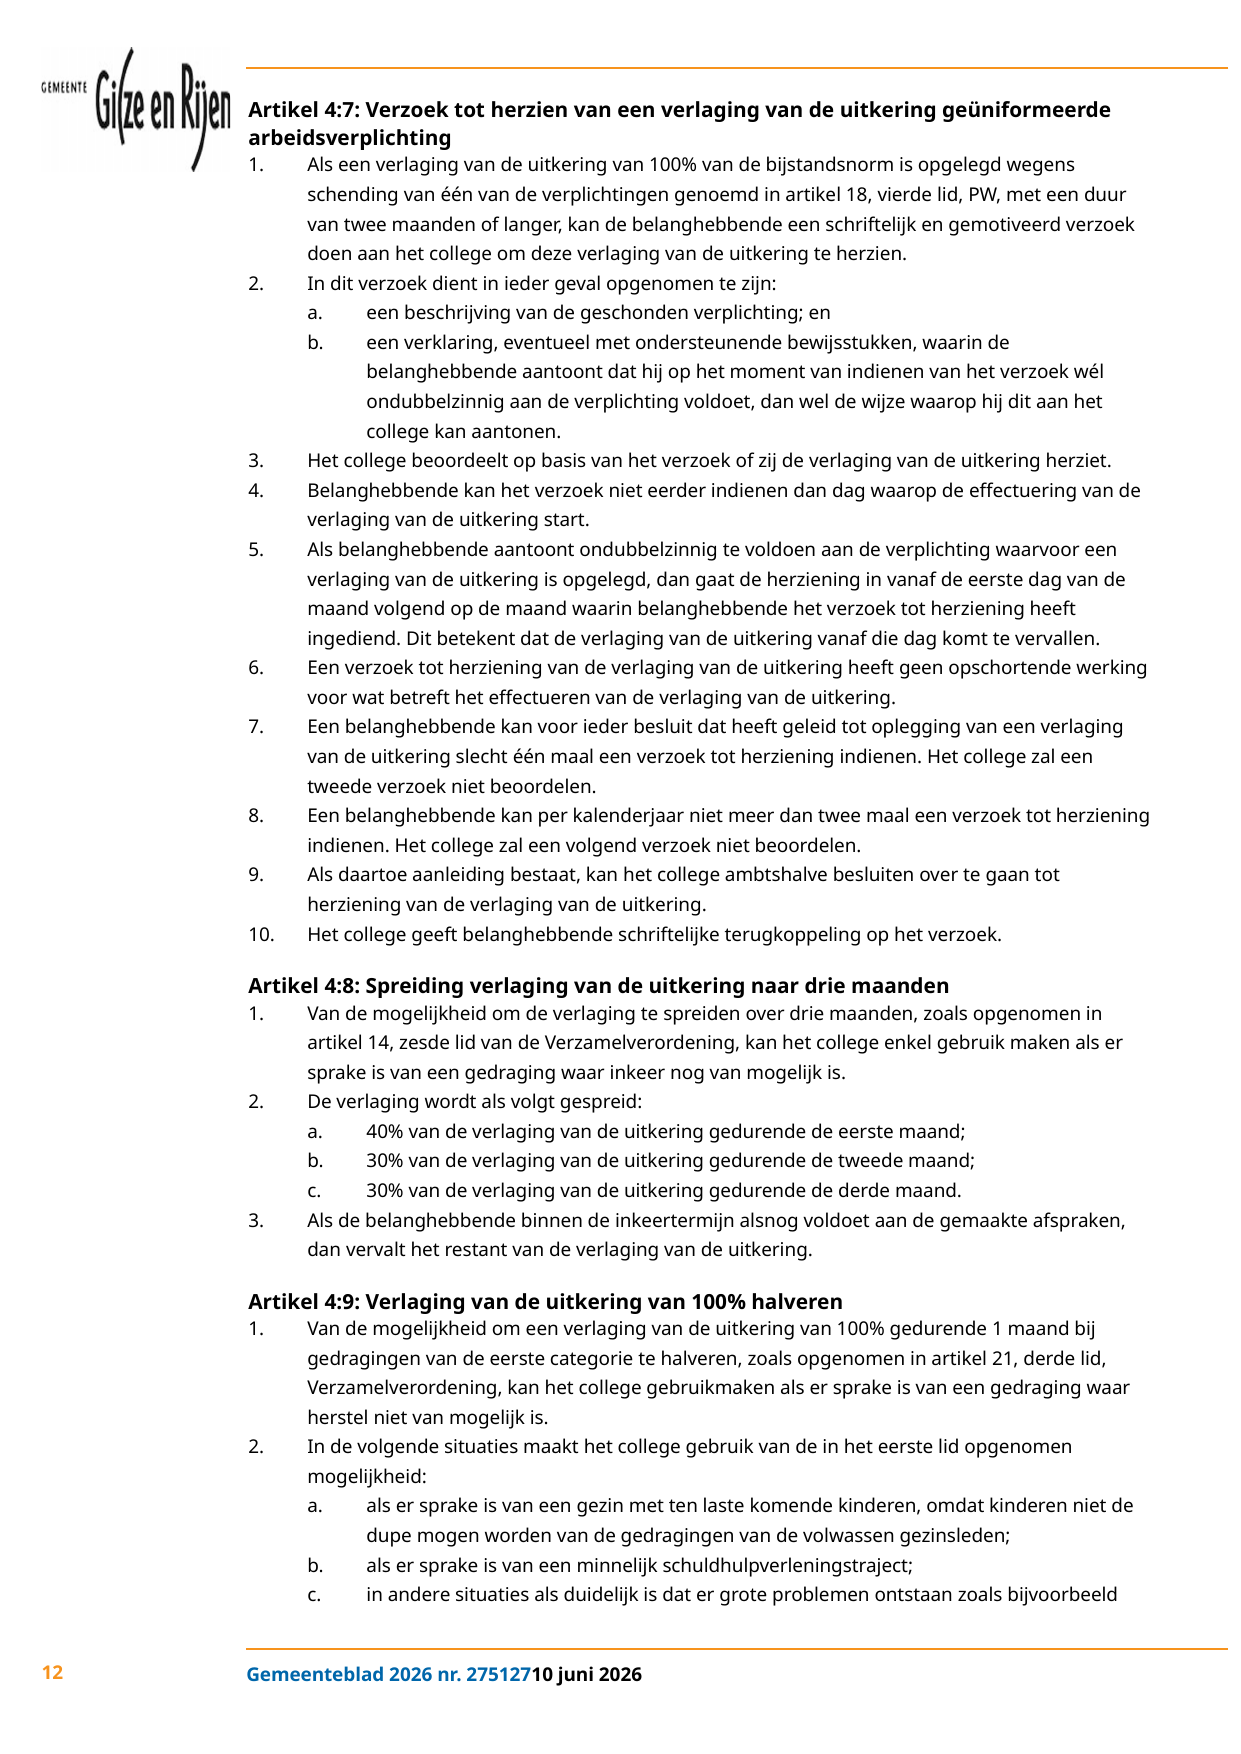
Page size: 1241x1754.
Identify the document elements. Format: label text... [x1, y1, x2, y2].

list Belanghebbende kan het verzoek niet eerder indienen dan dag waarop de effectuering van de verlaging van de uitkering start. [248, 477, 1152, 532]
list Als daartoe aanleiding bestaat, kan het college ambtshalve besluiten over te gaan tot herziening van de verlaging van de uitkering. [248, 862, 1152, 917]
list Een verzoek tot herziening van de verlaging van de uitkering heeft geen opschortende werking voor wat betreft het effectueren van de verlaging van de uitkering. [248, 654, 1152, 710]
list in andere situaties als duidelijk is dat er grote problemen ontstaan zoals bijvoorbeeld [307, 1581, 1152, 1607]
text Artikel 4:7: Verzoek tot herzien van een verlaging van de uitkering geüniformeerde arbeidsverplichting [248, 95, 1152, 152]
list In dit verzoek dient in ieder geval opgenomen te zijn: [248, 270, 1152, 296]
list als er sprake is van een gezin met ten laste komende kinderen, omdat kinderen niet de dupe mogen worden van de gedragingen van de volwassen gezinsleden; [307, 1493, 1152, 1548]
list als er sprake is van een minnelijk schuldhulpverleningstraject; [307, 1552, 1152, 1578]
list Het college beoordeelt op basis van het verzoek of zij de verlaging van de uitkering herziet. [248, 447, 1152, 473]
list Het college geeft belanghebbende schriftelijke terugkoppeling op het verzoek. [248, 921, 1152, 947]
list 30% van de verlaging van de uitkering gedurende de tweede maand; [307, 1148, 1152, 1173]
list Een belanghebbende kan voor ieder besluit dat heeft geleid tot oplegging van een verlaging van de uitkering slecht één maal een verzoek tot herziening indienen. Het college zal een tweede verzoek niet beoordelen. [248, 714, 1152, 799]
list Van de mogelijkheid om een verlaging van de uitkering van 100% gedurende 1 maand bij gedragingen van de eerste categorie te halveren, zoals opgenomen in artikel 21, derde lid, Verzamelverordening, kan het college gebruikmaken als er sprake is van een gedraging waar herstel niet van mogelijk is. [248, 1315, 1152, 1430]
list een beschrijving van de geschonden verplichting; en [307, 299, 1152, 325]
list Als belanghebbende aantoont ondubbelzinnig te voldoen aan de verplichting waarvoor een verlaging van de uitkering is opgelegd, dan gaat de herziening in vanaf de eerste dag van de maand volgend op de maand waarin belanghebbende het verzoek tot herziening heeft ingediend. Dit betekent dat de verlaging van de uitkering vanaf die dag komt te vervallen. [248, 536, 1152, 651]
list Als een verlaging van de uitkering van 100% van de bijstandsnorm is opgelegd wegens schending van één van de verplichtingen genoemd in artikel 18, vierde lid, PW, met een duur van twee maanden of langer, kan de belanghebbende een schriftelijk en gemotiveerd verzoek doen aan het college om deze verlaging van de uitkering te herzien. [248, 152, 1152, 266]
text Artikel 4:9: Verlaging van de uitkering van 100% halveren [248, 1287, 1152, 1315]
list een verklaring, eventueel met ondersteunende bewijsstukken, waarin de belanghebbende aantoont dat hij op het moment van indienen van het verzoek wél ondubbelzinnig aan de verplichting voldoet, dan wel de wijze waarop hij dit aan het college kan aantonen. [307, 329, 1152, 444]
picture [41, 47, 231, 172]
list De verlaging wordt als volgt gespreid: [248, 1088, 1152, 1114]
list Een belanghebbende kan per kalenderjaar niet meer dan twee maal een verzoek tot herziening indienen. Het college zal een volgend verzoek niet beoordelen. [248, 802, 1152, 858]
text Artikel 4:8: Spreiding verlaging van de uitkering naar drie maanden [248, 971, 1152, 1000]
list Van de mogelijkheid om de verlaging te spreiden over drie maanden, zoals opgenomen in artikel 14, zesde lid van de Verzamelverordening, kan het college enkel gebruik maken als er sprake is van een gedraging waar inkeer nog van mogelijk is. [248, 1000, 1152, 1084]
list 40% van de verlaging van de uitkering gedurende de eerste maand; [307, 1118, 1152, 1144]
list In de volgende situaties maakt het college gebruik van de in het eerste lid opgenomen mogelijkheid: [248, 1433, 1152, 1489]
list 30% van de verlaging van de uitkering gedurende de derde maand. [307, 1177, 1152, 1203]
list Als de belanghebbende binnen de inkeertermijn alsnog voldoet aan de gemaakte afspraken, dan vervalt het restant van de verlaging van de uitkering. [248, 1207, 1152, 1262]
